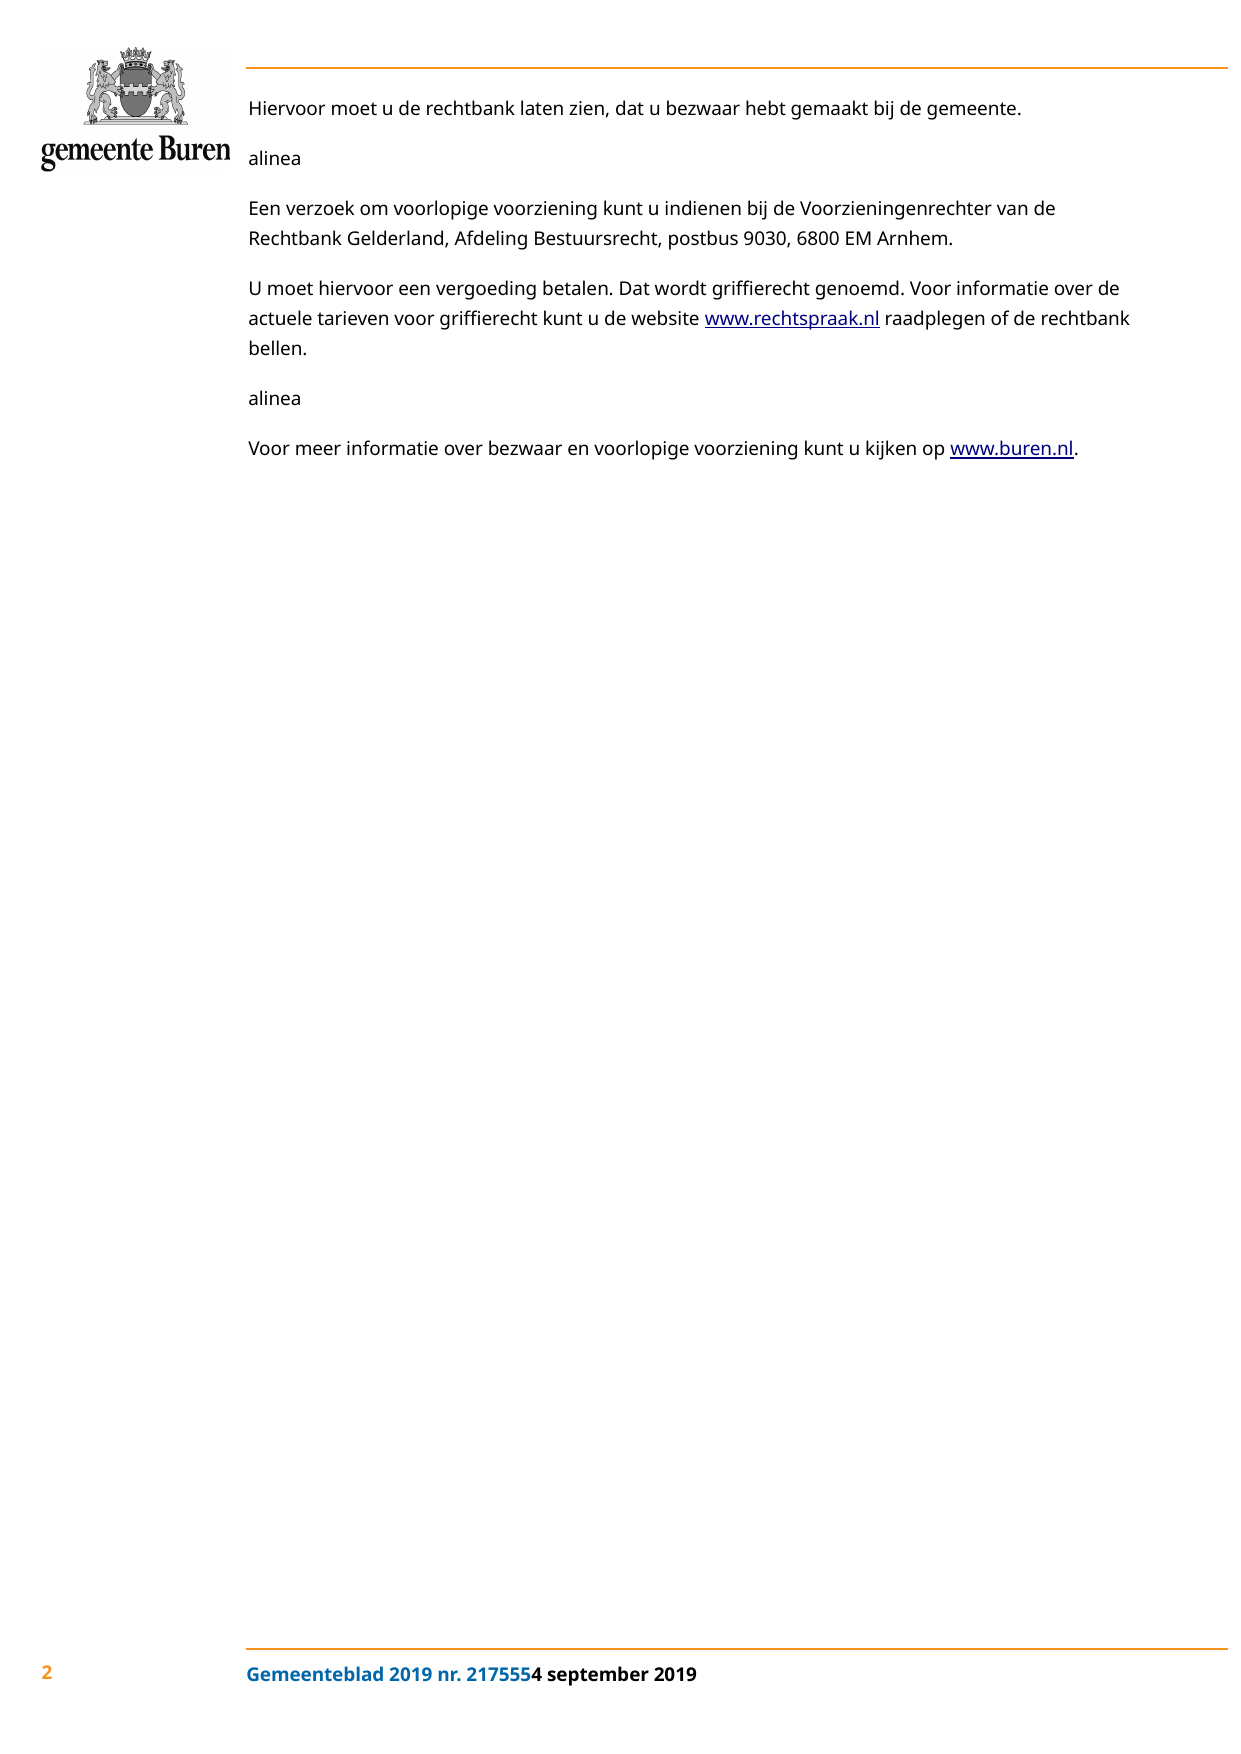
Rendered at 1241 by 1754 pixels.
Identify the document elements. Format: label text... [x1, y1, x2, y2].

text Hiervoor moet u de rechtbank laten zien, dat u bezwaar hebt gemaakt bij de gemeente. [248, 95, 1152, 121]
text U moet hiervoor een vergoeding betalen. Dat wordt griffierecht genoemd. Voor informatie over de actuele tarieven voor griffierecht kunt u de website www.rechtspraak.nl raadplegen of de rechtbank bellen. [248, 276, 1152, 361]
text alinea­ [248, 145, 1152, 171]
text alinea­ [248, 385, 1152, 411]
text Een verzoek om voorlopige voorziening kunt u indienen bij de Voorzieningenrechter van de Rechtbank Gelderland, Afdeling Bestuursrecht, postbus 9030, 6800 EM Arnhem. [248, 196, 1152, 251]
text Voor meer informatie over bezwaar en voorlopige voorziening kunt u kijken op www.buren.nl. [248, 436, 1152, 461]
picture [41, 47, 231, 172]
